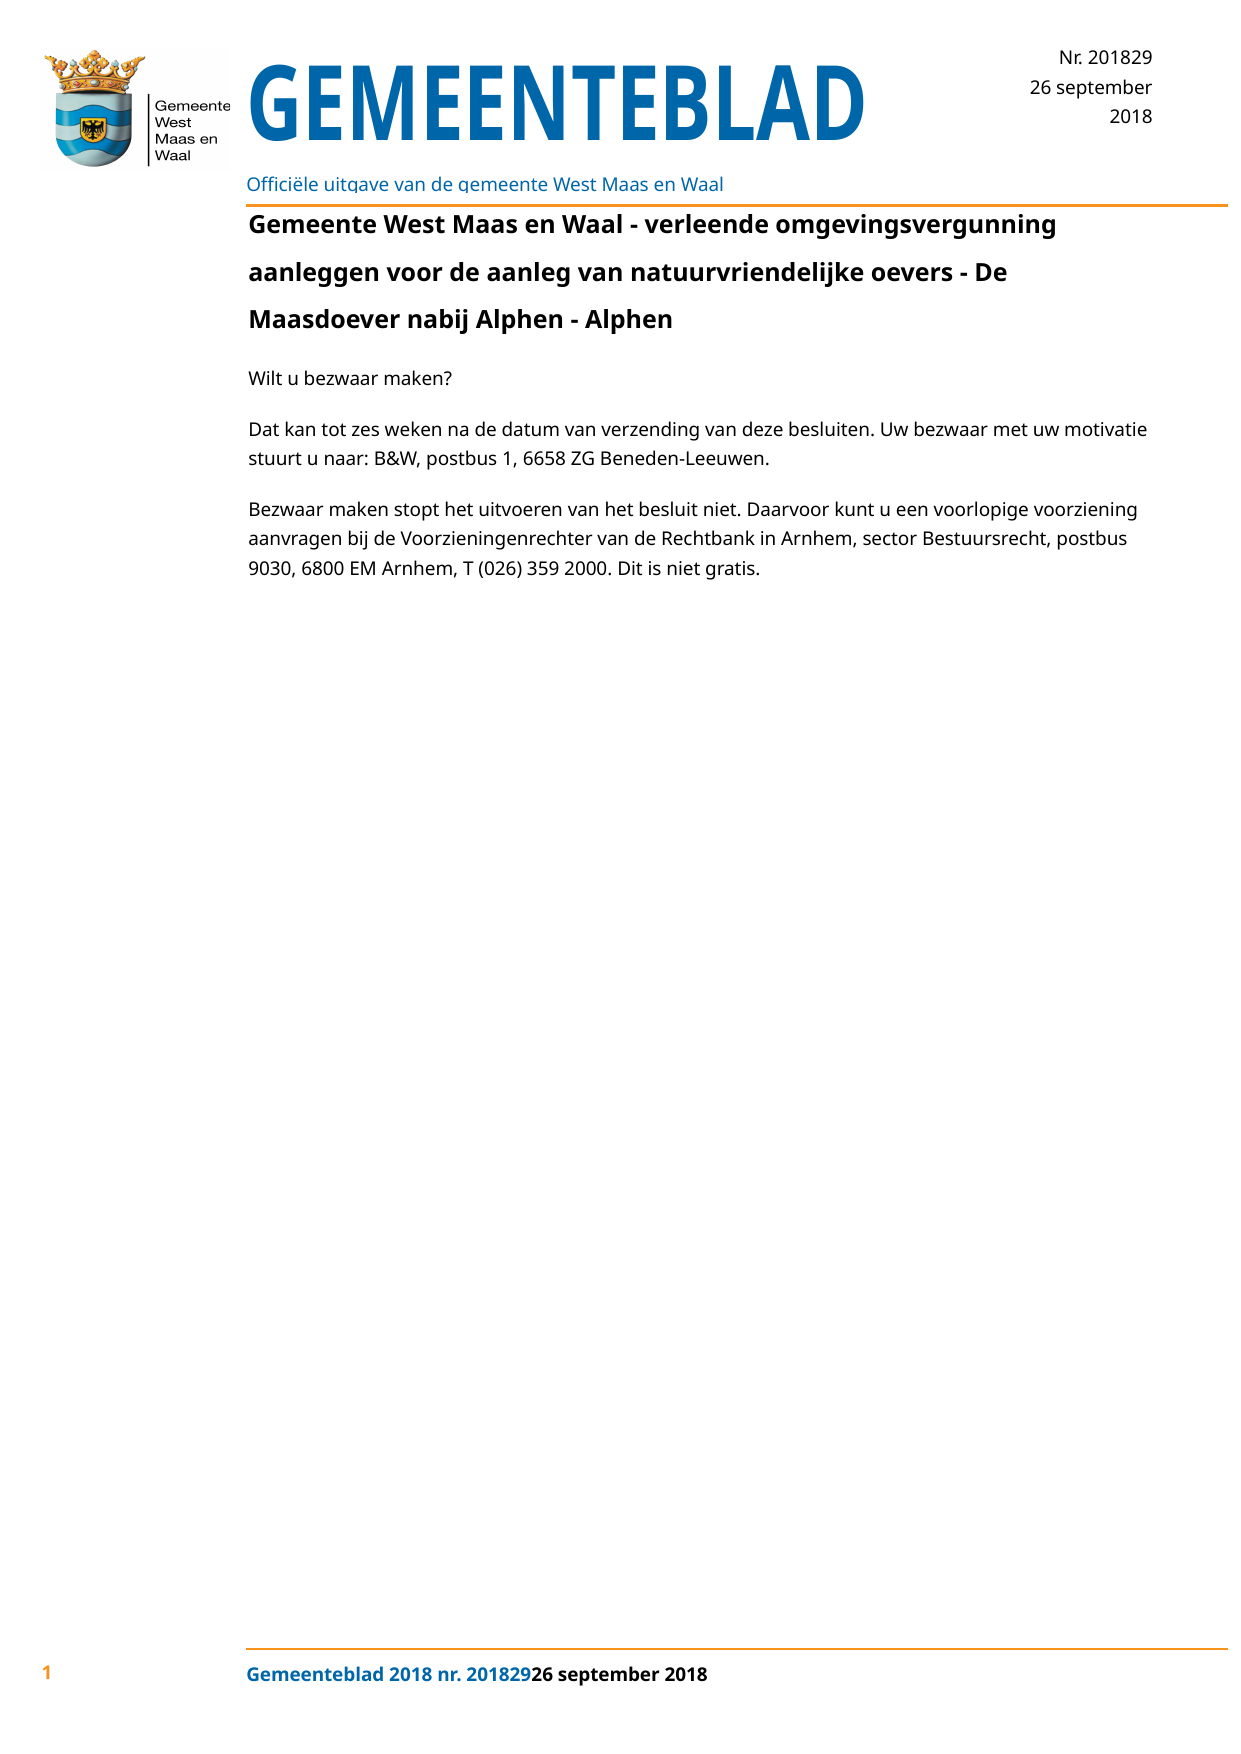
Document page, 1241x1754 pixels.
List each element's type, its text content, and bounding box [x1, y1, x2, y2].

text Dat kan tot zes weken na de datum van verzending van deze besluiten. Uw bezwaar met uw motivatie stuurt u naar: B&W, postbus 1, 6658 ZG Beneden-Leeuwen. [248, 416, 1152, 471]
text Gemeente West Maas en Waal - verleende omgevingsvergunning aanleggen voor de aanleg van natuurvriendelijke oevers - De Maasdoever nabij Alphen - Alphen [248, 207, 1152, 336]
picture [41, 47, 231, 172]
text Bezwaar maken stopt het uitvoeren van het besluit niet. Daarvoor kunt u een voorlopige voorziening aanvragen bij de Voorzieningenrechter van de Rechtbank in Arnhem, sector Bestuursrecht, postbus 9030, 6800 EM Arnhem, T (026) 359 2000. Dit is niet gratis. [248, 496, 1152, 581]
text Wilt u bezwaar maken? [248, 366, 1152, 391]
